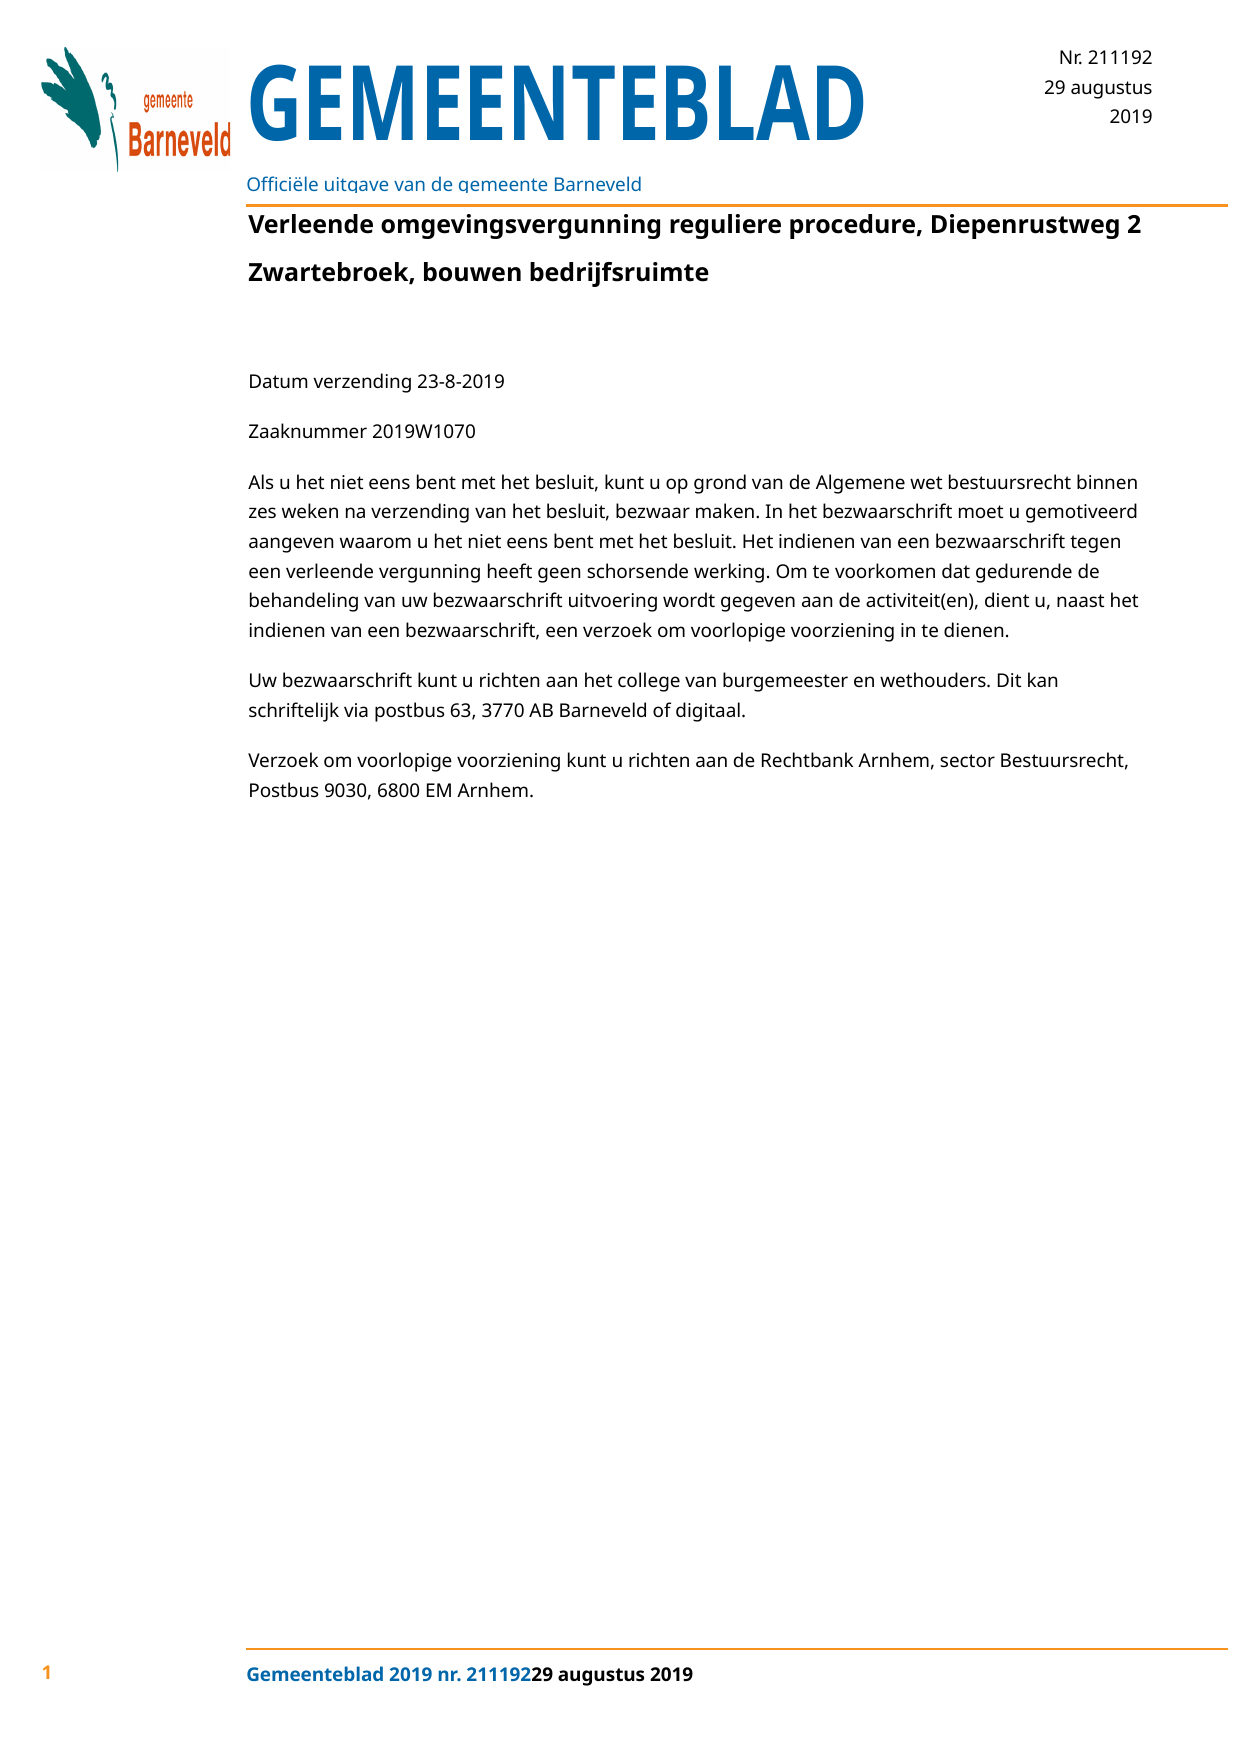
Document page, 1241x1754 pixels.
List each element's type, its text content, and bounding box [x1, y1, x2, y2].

text Verleende omgevingsvergunning reguliere procedure, Diepenrustweg 2 Zwartebroek, bouwen bedrijfsruimte [248, 207, 1152, 288]
text Verzoek om voorlopige voorziening kunt u richten aan de Rechtbank Arnhem, sector Bestuursrecht, Postbus 9030, 6800 EM Arnhem. [248, 747, 1152, 803]
text Zaaknummer 2019W1070 [248, 419, 1152, 444]
picture [41, 47, 231, 172]
text Als u het niet eens bent met het besluit, kunt u op grond van de Algemene wet bestuursrecht binnen zes weken na verzending van het besluit, bezwaar maken. In het bezwaarschrift moet u gemotiveerd aangeven waarom u het niet eens bent met het besluit. Het indienen van een bezwaarschrift tegen een verleende vergunning heeft geen schorsende werking. Om te voorkomen dat gedurende de behandeling van uw bezwaarschrift uitvoering wordt gegeven aan de activiteit(en), dient u, naast het indienen van een bezwaarschrift, een verzoek om voorlopige voorziening in te dienen. [248, 469, 1152, 643]
text Uw bezwaarschrift kunt u richten aan het college van burgemeester en wethouders. Dit kan schriftelijk via postbus 63, 3770 AB Barneveld of digitaal. [248, 667, 1152, 723]
text Datum verzending 23-8-2019 [248, 368, 1152, 394]
